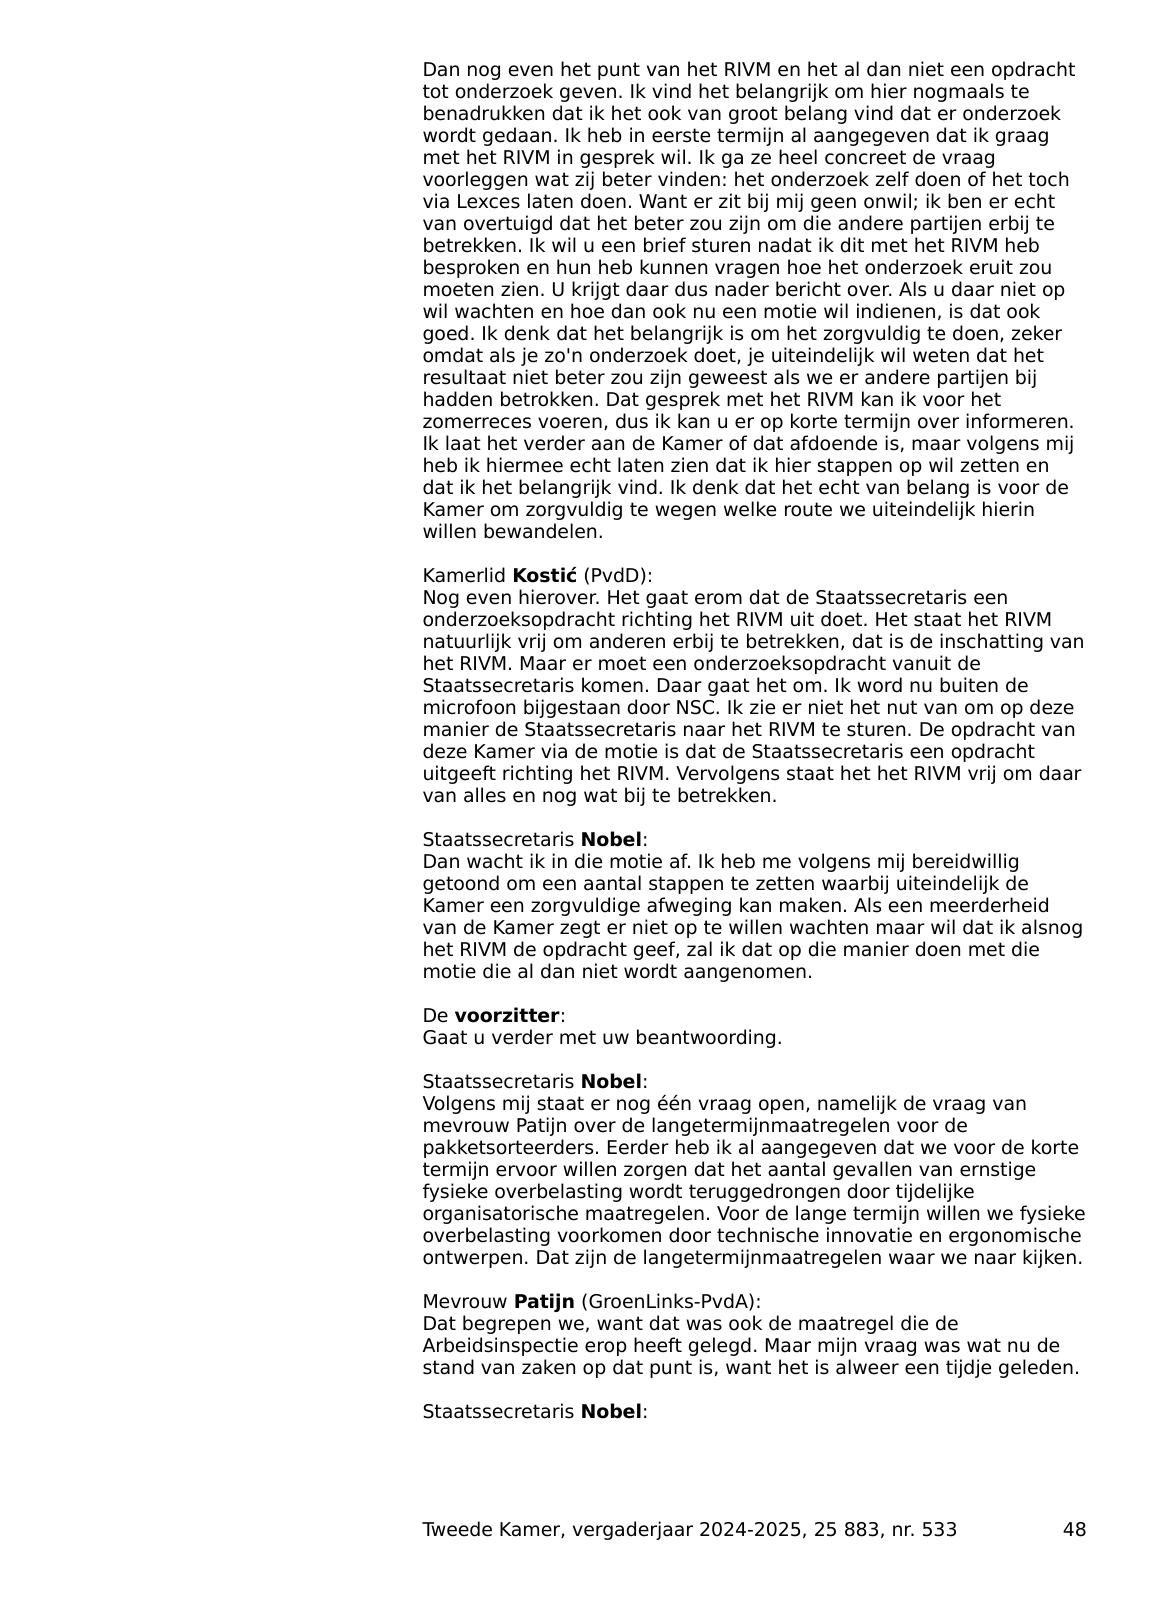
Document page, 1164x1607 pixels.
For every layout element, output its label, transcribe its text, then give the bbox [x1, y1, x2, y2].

text Gaat u verder met uw beantwoording. [422, 1027, 1087, 1049]
text Dat begrepen we, want dat was ook de maatregel die de Arbeidsinspectie erop heeft gelegd. Maar mijn vraag was wat nu de stand van zaken op dat punt is, want het is alweer een tijdje geleden. [422, 1313, 1087, 1379]
text Staatssecretaris Nobel: [422, 1401, 1087, 1423]
text Dan nog even het punt van het RIVM en het al dan niet een opdracht tot onderzoek geven. Ik vind het belangrijk om hier nogmaals te benadrukken dat ik het ook van groot belang vind dat er onderzoek wordt gedaan. Ik heb in eerste termijn al aangegeven dat ik graag met het RIVM in gesprek wil. Ik ga ze heel concreet de vraag voorleggen wat zij beter vinden: het onderzoek zelf doen of het toch via Lexces laten doen. Want er zit bij mij geen onwil; ik ben er echt van overtuigd dat het beter zou zijn om die andere partijen erbij te betrekken. Ik wil u een brief sturen nadat ik dit met het RIVM heb besproken en hun heb kunnen vragen hoe het onderzoek eruit zou moeten zien. U krijgt daar dus nader bericht over. Als u daar niet op wil wachten en hoe dan ook nu een motie wil indienen, is dat ook goed. Ik denk dat het belangrijk is om het zorgvuldig te doen, zeker omdat als je zo'n onderzoek doet, je uiteindelijk wil weten dat het resultaat niet beter zou zijn geweest als we er andere partijen bij hadden betrokken. Dat gesprek met het RIVM kan ik voor het zomerreces voeren, dus ik kan u er op korte termijn over informeren. Ik laat het verder aan de Kamer of dat afdoende is, maar volgens mij heb ik hiermee echt laten zien dat ik hier stappen op wil zetten en dat ik het belangrijk vind. Ik denk dat het echt van belang is voor de Kamer om zorgvuldig te wegen welke route we uiteindelijk hierin willen bewandelen. [422, 59, 1087, 543]
text Mevrouw Patijn (GroenLinks-PvdA): [422, 1291, 1087, 1313]
text De voorzitter: [422, 1005, 1087, 1027]
text Staatssecretaris Nobel: [422, 829, 1087, 851]
text Kamerlid Kostić (PvdD): [422, 565, 1087, 587]
text Dan wacht ik in die motie af. Ik heb me volgens mij bereidwillig getoond om een aantal stappen te zetten waarbij uiteindelijk de Kamer een zorgvuldige afweging kan maken. Als een meerderheid van de Kamer zegt er niet op te willen wachten maar wil dat ik alsnog het RIVM de opdracht geef, zal ik dat op die manier doen met die motie die al dan niet wordt aangenomen. [422, 851, 1087, 983]
text Volgens mij staat er nog één vraag open, namelijk de vraag van mevrouw Patijn over de langetermijnmaatregelen voor de pakketsorteerders. Eerder heb ik al aangegeven dat we voor de korte termijn ervoor willen zorgen dat het aantal gevallen van ernstige fysieke overbelasting wordt teruggedrongen door tijdelijke organisatorische maatregelen. Voor de lange termijn willen we fysieke overbelasting voorkomen door technische innovatie en ergonomische ontwerpen. Dat zijn de langetermijnmaatregelen waar we naar kijken. [422, 1093, 1087, 1269]
text Nog even hierover. Het gaat erom dat de Staatssecretaris een onderzoeksopdracht richting het RIVM uit doet. Het staat het RIVM natuurlijk vrij om anderen erbij te betrekken, dat is de inschatting van het RIVM. Maar er moet een onderzoeksopdracht vanuit de Staatssecretaris komen. Daar gaat het om. Ik word nu buiten de microfoon bijgestaan door NSC. Ik zie er niet het nut van om op deze manier de Staatssecretaris naar het RIVM te sturen. De opdracht van deze Kamer via de motie is dat de Staatssecretaris een opdracht uitgeeft richting het RIVM. Vervolgens staat het het RIVM vrij om daar van alles en nog wat bij te betrekken. [422, 587, 1087, 807]
text Staatssecretaris Nobel: [422, 1071, 1087, 1093]
